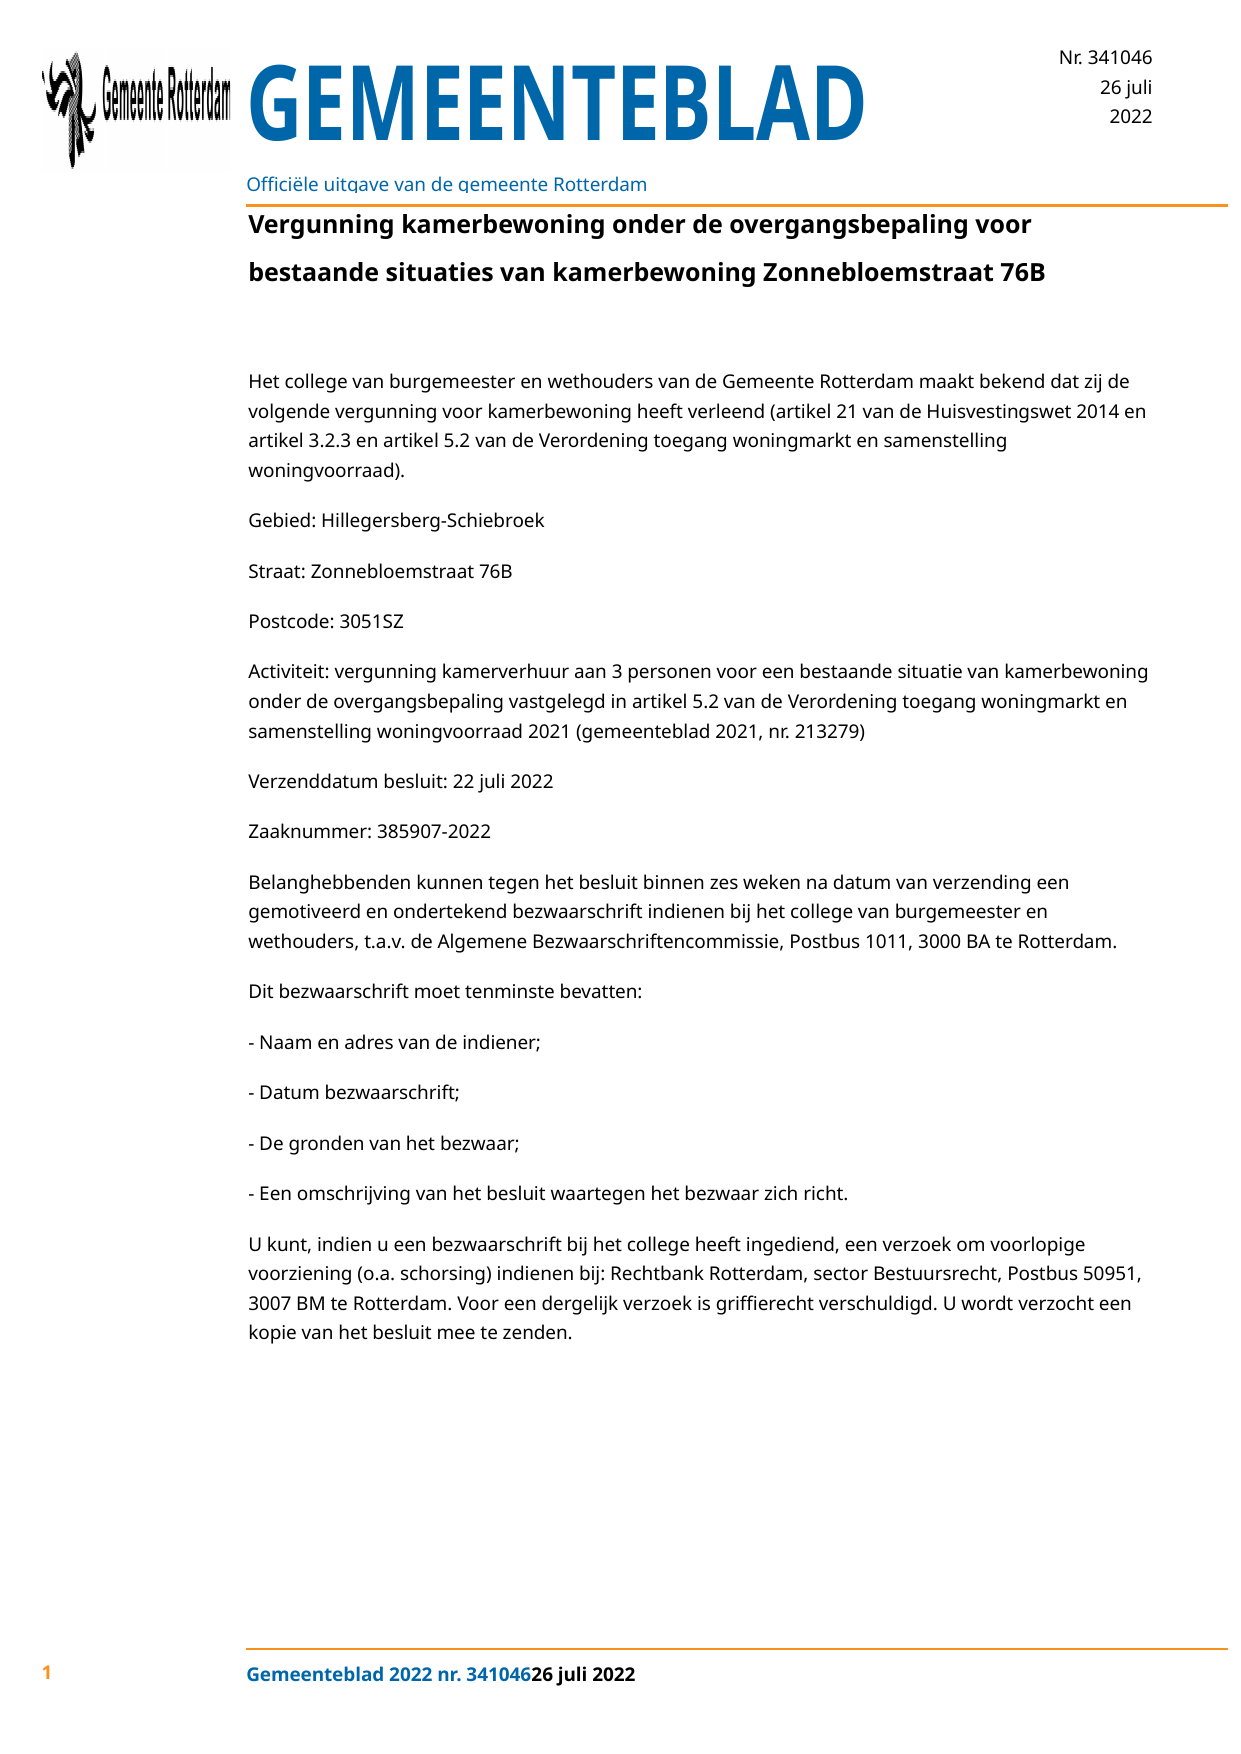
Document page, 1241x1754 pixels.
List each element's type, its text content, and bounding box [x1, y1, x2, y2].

text Verzenddatum besluit: 22 juli 2022 [248, 768, 1152, 794]
text Postcode: 3051SZ [248, 608, 1152, 634]
text Het college van burgemeester en wethouders van de Gemeente Rotterdam maakt bekend dat zij de volgende vergunning voor kamerbewoning heeft verleend (artikel 21 van de Huisvestingswet 2014 en artikel 3.2.3 en artikel 5.2 van de Verordening toegang woningmarkt en samenstelling woningvoorraad). [248, 368, 1152, 483]
text - De gronden van het bezwaar; [248, 1130, 1152, 1156]
text Belanghebbenden kunnen tegen het besluit binnen zes weken na datum van verzending een gemotiveerd en ondertekend bezwaarschrift indienen bij het college van burgemeester en wethouders, t.a.v. de Algemene Bezwaarschriftencommissie, Postbus 1011, 3000 BA te Rotterdam. [248, 869, 1152, 954]
text Vergunning kamerbewoning onder de overgangsbepaling voor bestaande situaties van kamerbewoning Zonnebloemstraat 76B [248, 207, 1152, 288]
text - Een omschrijving van het besluit waartegen het bezwaar zich richt. [248, 1180, 1152, 1206]
text Zaaknummer: 385907-2022 [248, 819, 1152, 844]
picture [41, 47, 231, 172]
text U kunt, indien u een bezwaarschrift bij het college heeft ingediend, een verzoek om voorlopige voorziening (o.a. schorsing) indienen bij: Rechtbank Rotterdam, sector Bestuursrecht, Postbus 50951, 3007 BM te Rotterdam. Voor een dergelijk verzoek is griffierecht verschuldigd. U wordt verzocht een kopie van het besluit mee te zenden. [248, 1231, 1152, 1345]
text - Naam en adres van de indiener; [248, 1029, 1152, 1055]
text Activiteit: vergunning kamerverhuur aan 3 personen voor een bestaande situatie van kamerbewoning onder de overgangsbepaling vastgelegd in artikel 5.2 van de Verordening toegang woningmarkt en samenstelling woningvoorraad 2021 (gemeenteblad 2021, nr. 213279) [248, 659, 1152, 744]
text Gebied: Hillegersberg-Schiebroek [248, 507, 1152, 533]
text Dit bezwaarschrift moet tenminste bevatten: [248, 979, 1152, 1004]
text - Datum bezwaarschrift; [248, 1079, 1152, 1105]
text Straat: Zonnebloemstraat 76B [248, 558, 1152, 584]
